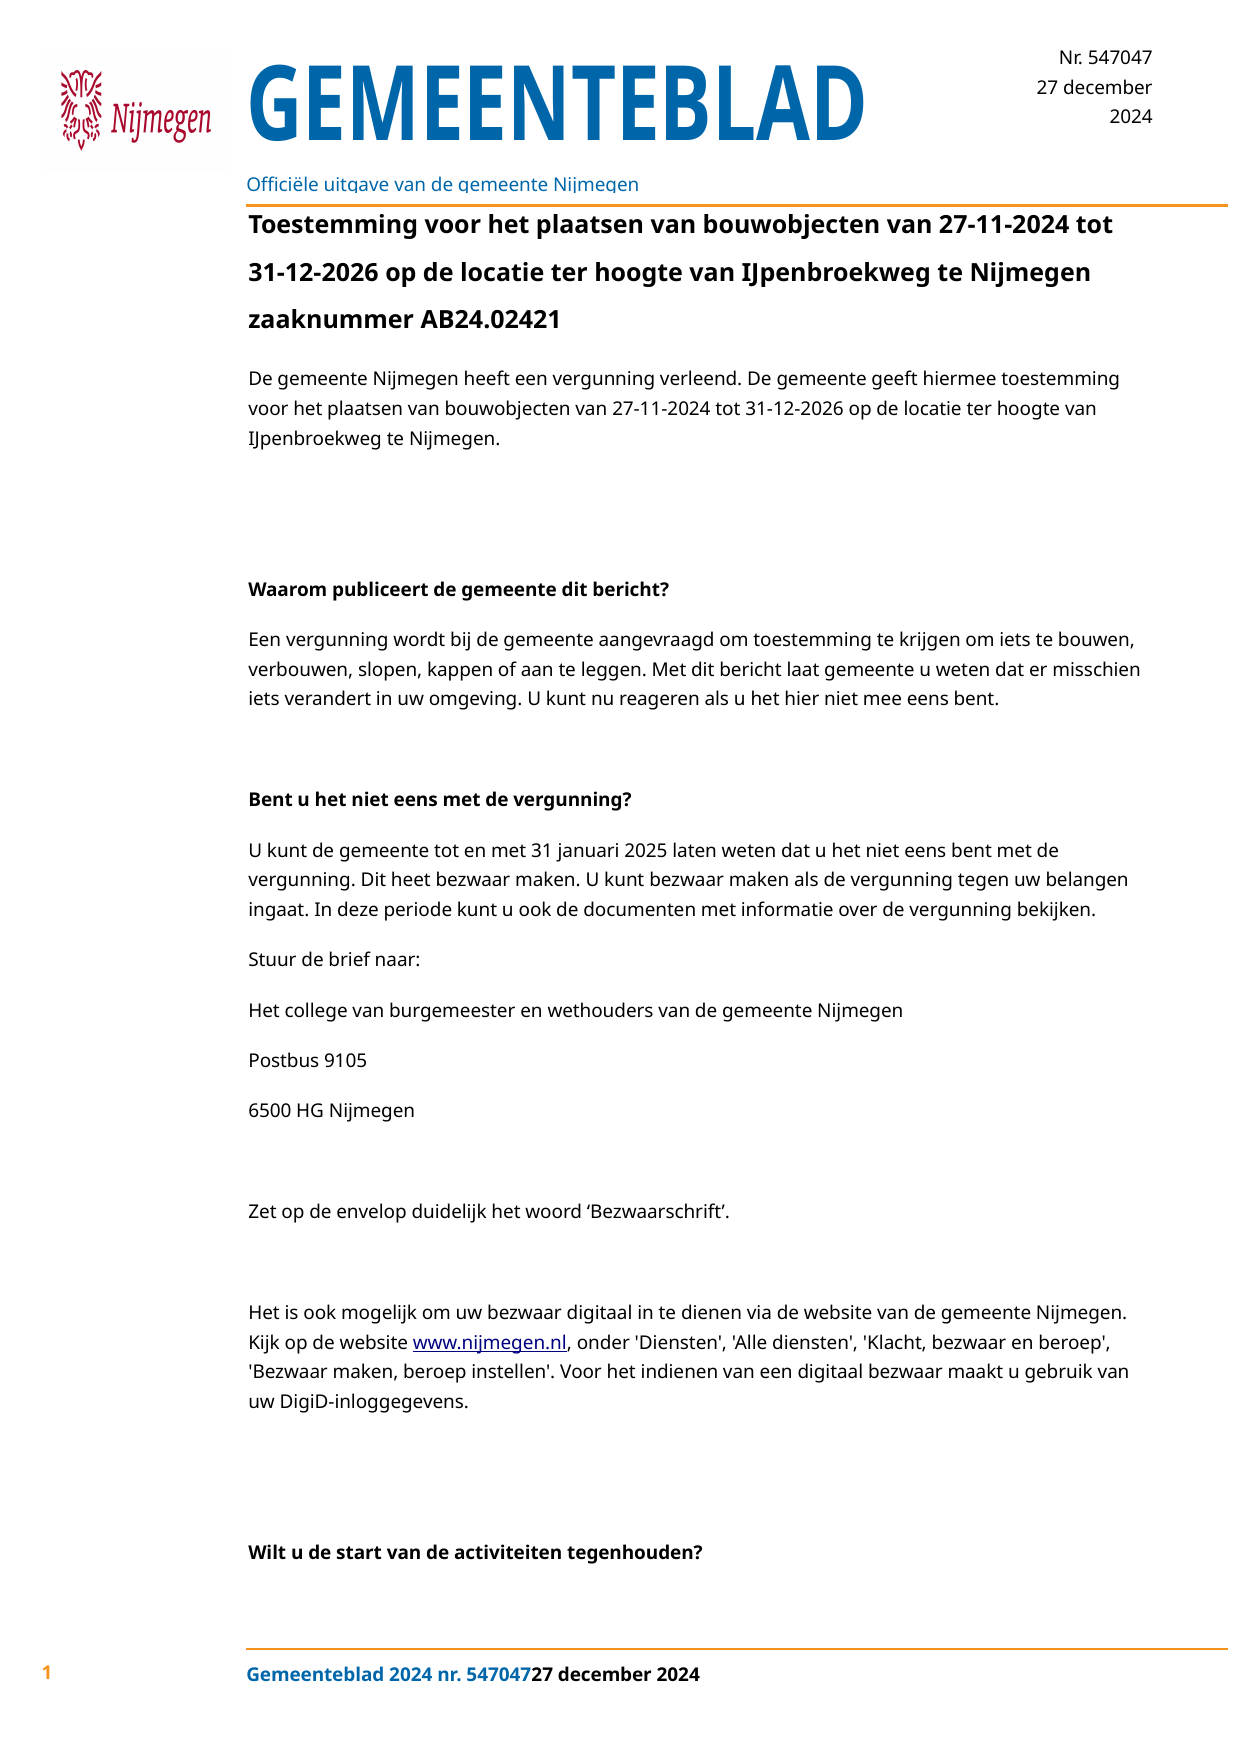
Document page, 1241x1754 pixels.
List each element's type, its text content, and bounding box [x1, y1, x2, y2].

text Het is ook mogelijk om uw bezwaar digitaal in te dienen via de website van de gemeente Nijmegen. Kijk op de website www.nijmegen.nl, onder 'Diensten', 'Alle diensten', 'Klacht, bezwaar en beroep', 'Bezwaar maken, beroep instellen'. Voor het indienen van een digitaal bezwaar maakt u gebruik van uw DigiD-inloggegevens. [248, 1299, 1152, 1414]
text Bent u het niet eens met de vergunning? [248, 786, 1152, 812]
text Het college van burgemeester en wethouders van de gemeente Nijmegen [248, 997, 1152, 1022]
text Toestemming voor het plaatsen van bouwobjecten van 27-11-2024 tot 31-12-2026 op de locatie ter hoogte van IJpenbroekweg te Nijmegen zaaknummer AB24.02421 [248, 207, 1152, 336]
text De gemeente Nijmegen heeft een vergunning verleend. De gemeente geeft hiermee toestemming voor het plaatsen van bouwobjecten van 27-11-2024 tot 31-12-2026 op de locatie ter hoogte van IJpenbroekweg te Nijmegen. [248, 366, 1152, 450]
text Postbus 9105 [248, 1047, 1152, 1073]
text 6500 HG Nijmegen [248, 1098, 1152, 1123]
text Waarom publiceert de gemeente dit bericht? [248, 576, 1152, 602]
text Stuur de brief naar: [248, 946, 1152, 972]
text U kunt de gemeente tot en met 31 januari 2025 laten weten dat u het niet eens bent met de vergunning. Dit heet bezwaar maken. U kunt bezwaar maken als de vergunning tegen uw belangen ingaat. In deze periode kunt u ook de documenten met informatie over de vergunning bekijken. [248, 837, 1152, 922]
text Een vergunning wordt bij de gemeente aangevraagd om toestemming te krijgen om iets te bouwen, verbouwen, slopen, kappen of aan te leggen. Met dit bericht laat gemeente u weten dat er misschien iets verandert in uw omgeving. U kunt nu reageren als u het hier niet mee eens bent. [248, 626, 1152, 711]
picture [41, 47, 231, 172]
text Zet op de envelop duidelijk het woord ‘Bezwaarschrift’. [248, 1198, 1152, 1224]
text Wilt u de start van de activiteiten tegenhouden? [248, 1539, 1152, 1565]
